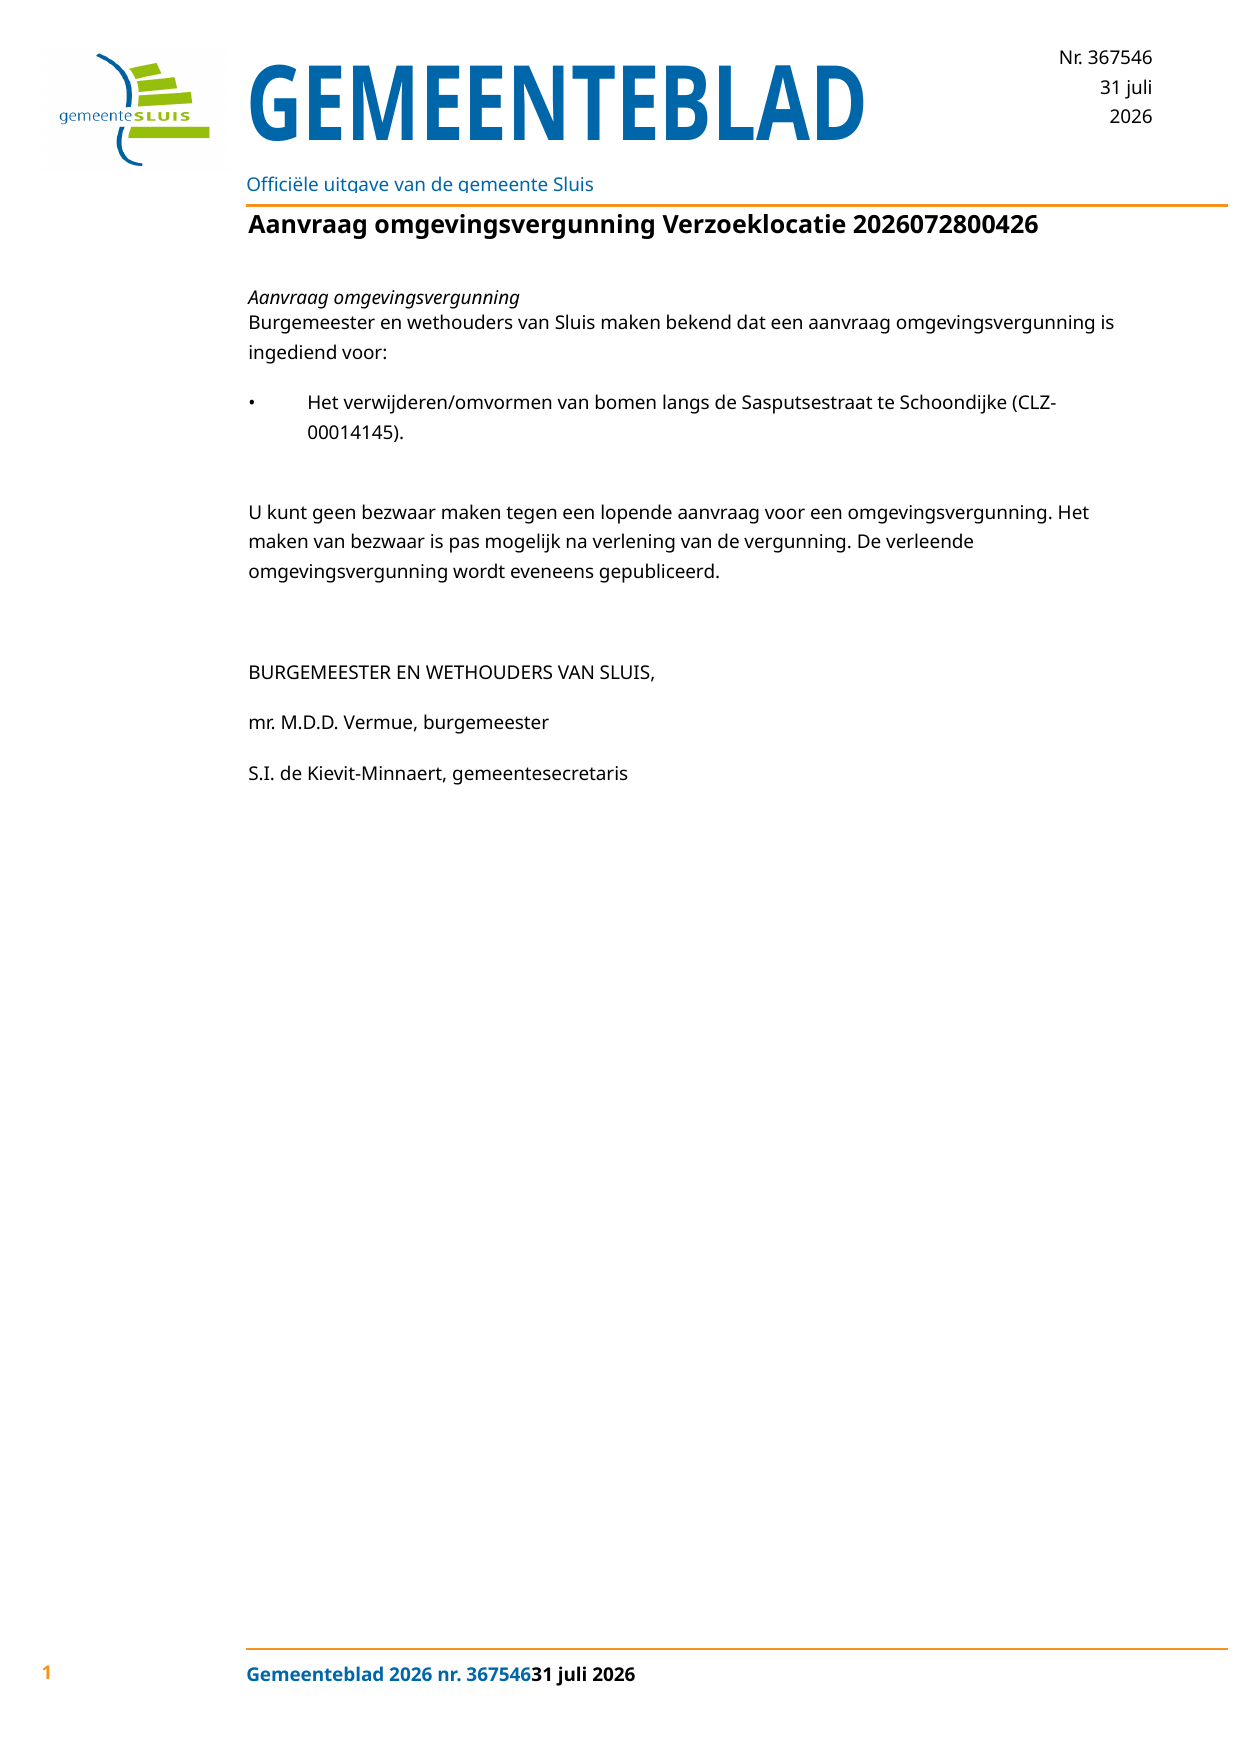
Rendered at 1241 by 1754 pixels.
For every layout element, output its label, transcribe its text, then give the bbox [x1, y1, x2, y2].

text U kunt geen bezwaar maken tegen een lopende aanvraag voor een omgevingsvergunning. Het maken van bezwaar is pas mogelijk na verlening van de vergunning. De verleende omgevingsvergunning wordt eveneens gepubliceerd. [248, 499, 1152, 584]
text Aanvraag omgevingsvergunning [248, 284, 1152, 309]
text S.I. de Kievit-Minnaert, gemeentesecretaris [248, 760, 1152, 786]
text Aanvraag omgevingsvergunning Verzoeklocatie 2026072800426 [248, 207, 1152, 241]
list Het verwijderen/omvormen van bomen langs de Sasputsestraat te Schoondijke (CLZ-00014145). [248, 389, 1152, 445]
picture [41, 47, 231, 172]
text mr. M.D.D. Vermue, burgemeester [248, 709, 1152, 735]
text Burgemeester en wethouders van Sluis maken bekend dat een aanvraag omgevingsvergunning is ingediend voor: [248, 309, 1152, 365]
text BURGEMEESTER EN WETHOUDERS VAN SLUIS, [248, 659, 1152, 685]
